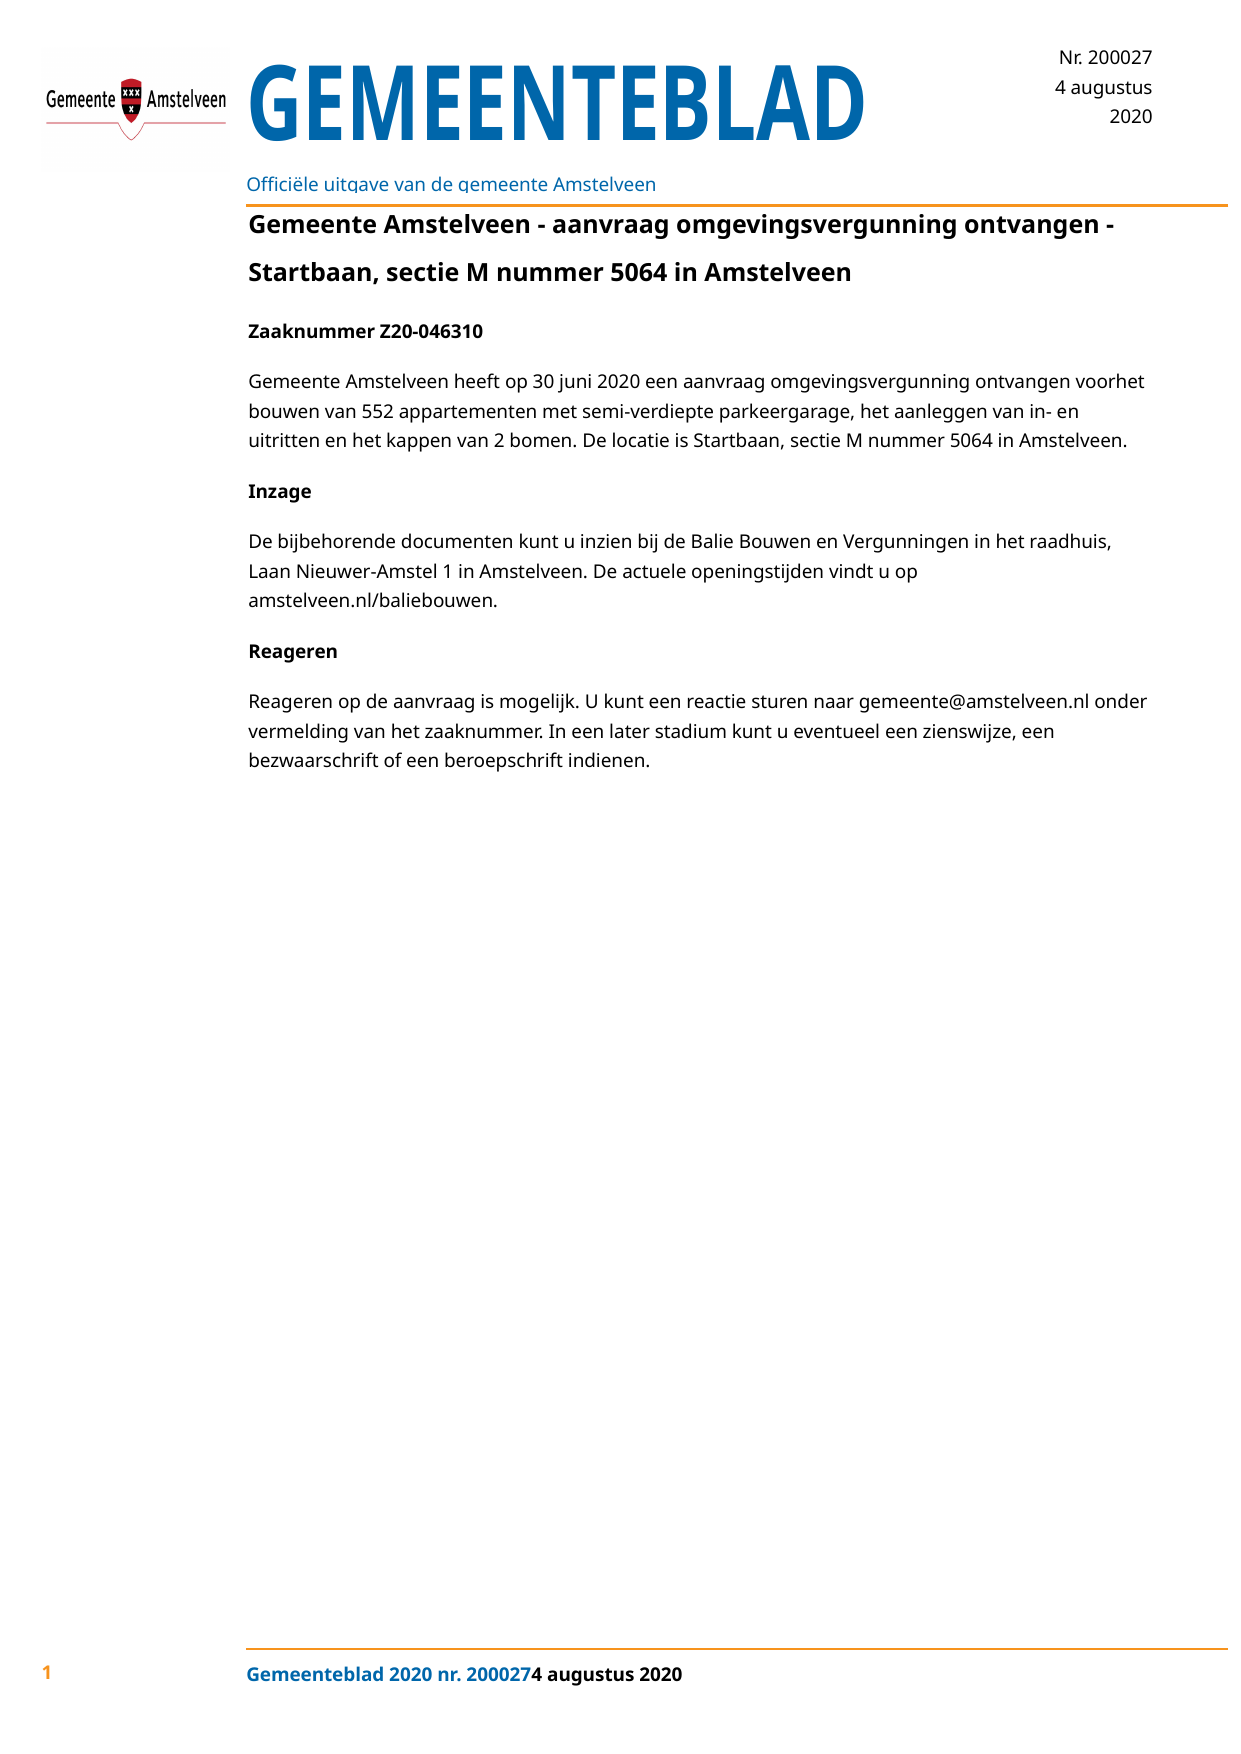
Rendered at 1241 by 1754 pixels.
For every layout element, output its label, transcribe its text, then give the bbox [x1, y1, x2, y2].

text Reageren op de aanvraag is mogelijk. U kunt een reactie sturen naar gemeente@amstelveen.nl onder vermelding van het zaaknummer. In een later stadium kunt u eventueel een zienswijze, een bezwaarschrift of een beroepschrift indienen. [248, 688, 1152, 773]
picture [41, 47, 231, 172]
text Gemeente Amstelveen - aanvraag omgevingsvergunning ontvangen - Startbaan, sectie M nummer 5064 in Amstelveen [248, 207, 1152, 288]
text Reageren [248, 638, 1152, 664]
text Gemeente Amstelveen heeft op 30 juni 2020 een aanvraag omgevingsvergunning ontvangen voorhet bouwen van 552 appartementen met semi-verdiepte parkeergarage, het aanleggen van in- en uitritten en het kappen van 2 bomen. De locatie is Startbaan, sectie M nummer 5064 in Amstelveen. [248, 368, 1152, 453]
text Inzage [248, 478, 1152, 504]
text De bijbehorende documenten kunt u inzien bij de Balie Bouwen en Vergunningen in het raadhuis, Laan Nieuwer-Amstel 1 in Amstelveen. De actuele openingstijden vindt u op amstelveen.nl/baliebouwen. [248, 528, 1152, 613]
text Zaaknummer Z20-046310 [248, 318, 1152, 344]
